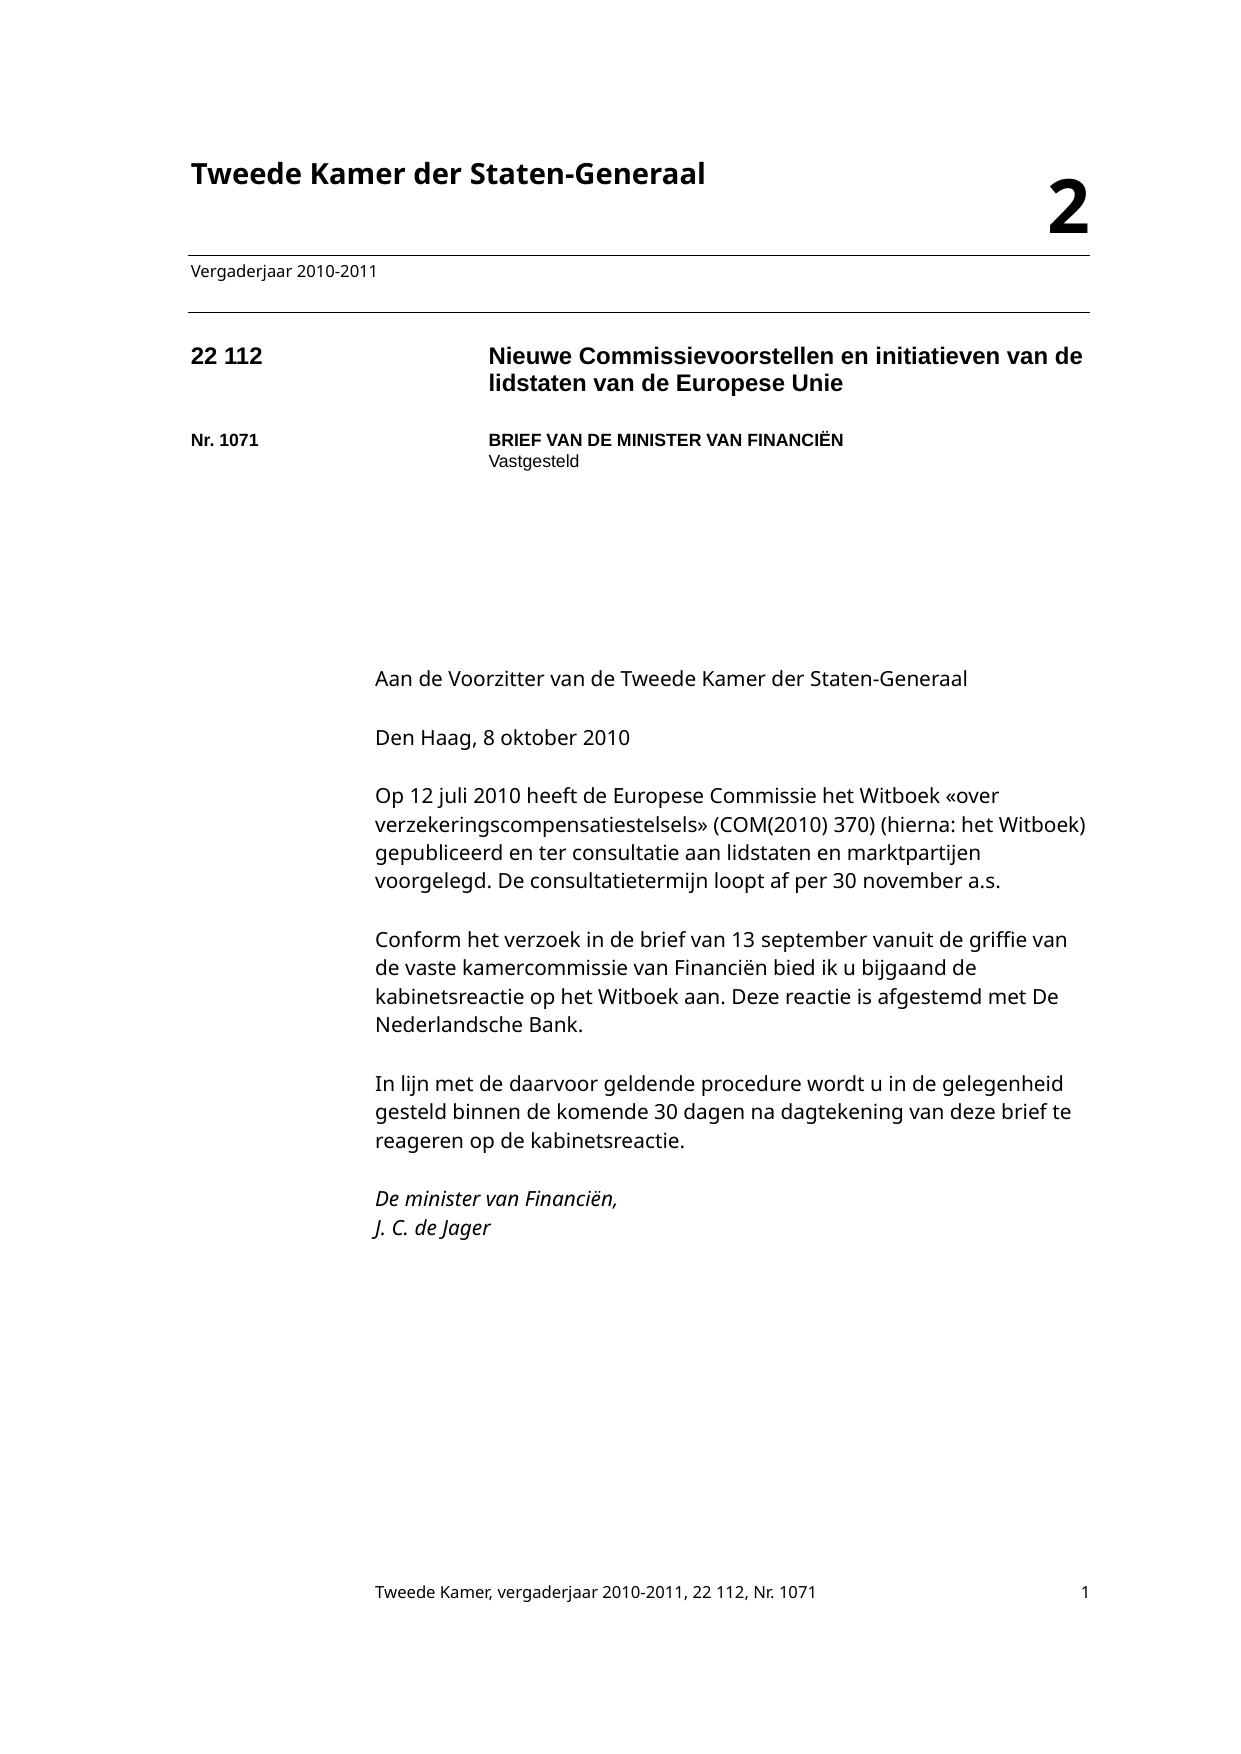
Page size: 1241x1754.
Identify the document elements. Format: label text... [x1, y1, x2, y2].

table_header Tweede Kamer der Staten-Generaal [188, 150, 909, 255]
table_cell [485, 313, 1090, 339]
table_cell Nieuwe Commissievoorstellen en initiatieven van de lidstaten van de Europese Unie [485, 339, 1090, 427]
table_cell Vergaderjaar 2010-2011 [188, 256, 485, 312]
text Op 12 juli 2010 heeft de Europese Commissie het Witboek «over verzekeringscompensatiestelsels» (COM(2010) 370) (hierna: het Witboek) gepubliceerd en ter consultatie aan lidstaten en marktpartijen voorgelegd. De consultatietermijn loopt af per 30 november a.s. [375, 781, 1090, 895]
text In lijn met de daarvoor geldende procedure wordt u in de gelegenheid gesteld binnen de komende 30 dagen na dagtekening van deze brief te reageren op de kabinetsreactie. [375, 1069, 1090, 1154]
text Aan de Voorzitter van de Tweede Kamer der Staten-Generaal [375, 664, 1090, 693]
table_cell [485, 256, 1090, 312]
table_header 2 [910, 150, 1090, 255]
table_cell BRIEF VAN DE MINISTER VAN FINANCIËN Vastgesteld [485, 427, 1090, 546]
table_cell [188, 313, 485, 339]
text Conform het verzoek in de brief van 13 september vanuit de griffie van de vaste kamercommissie van Financiën bied ik u bijgaand de kabinetsreactie op het Witboek aan. Deze reactie is afgestemd met De Nederlandsche Bank. [375, 925, 1090, 1039]
text Den Haag, 8 oktober 2010 [375, 723, 1090, 751]
text J. C. de Jager [375, 1213, 1090, 1241]
table_cell 22 112 [188, 339, 485, 427]
table_cell Nr. 1071 [188, 427, 485, 546]
text De minister van Financiën, [375, 1184, 1090, 1213]
